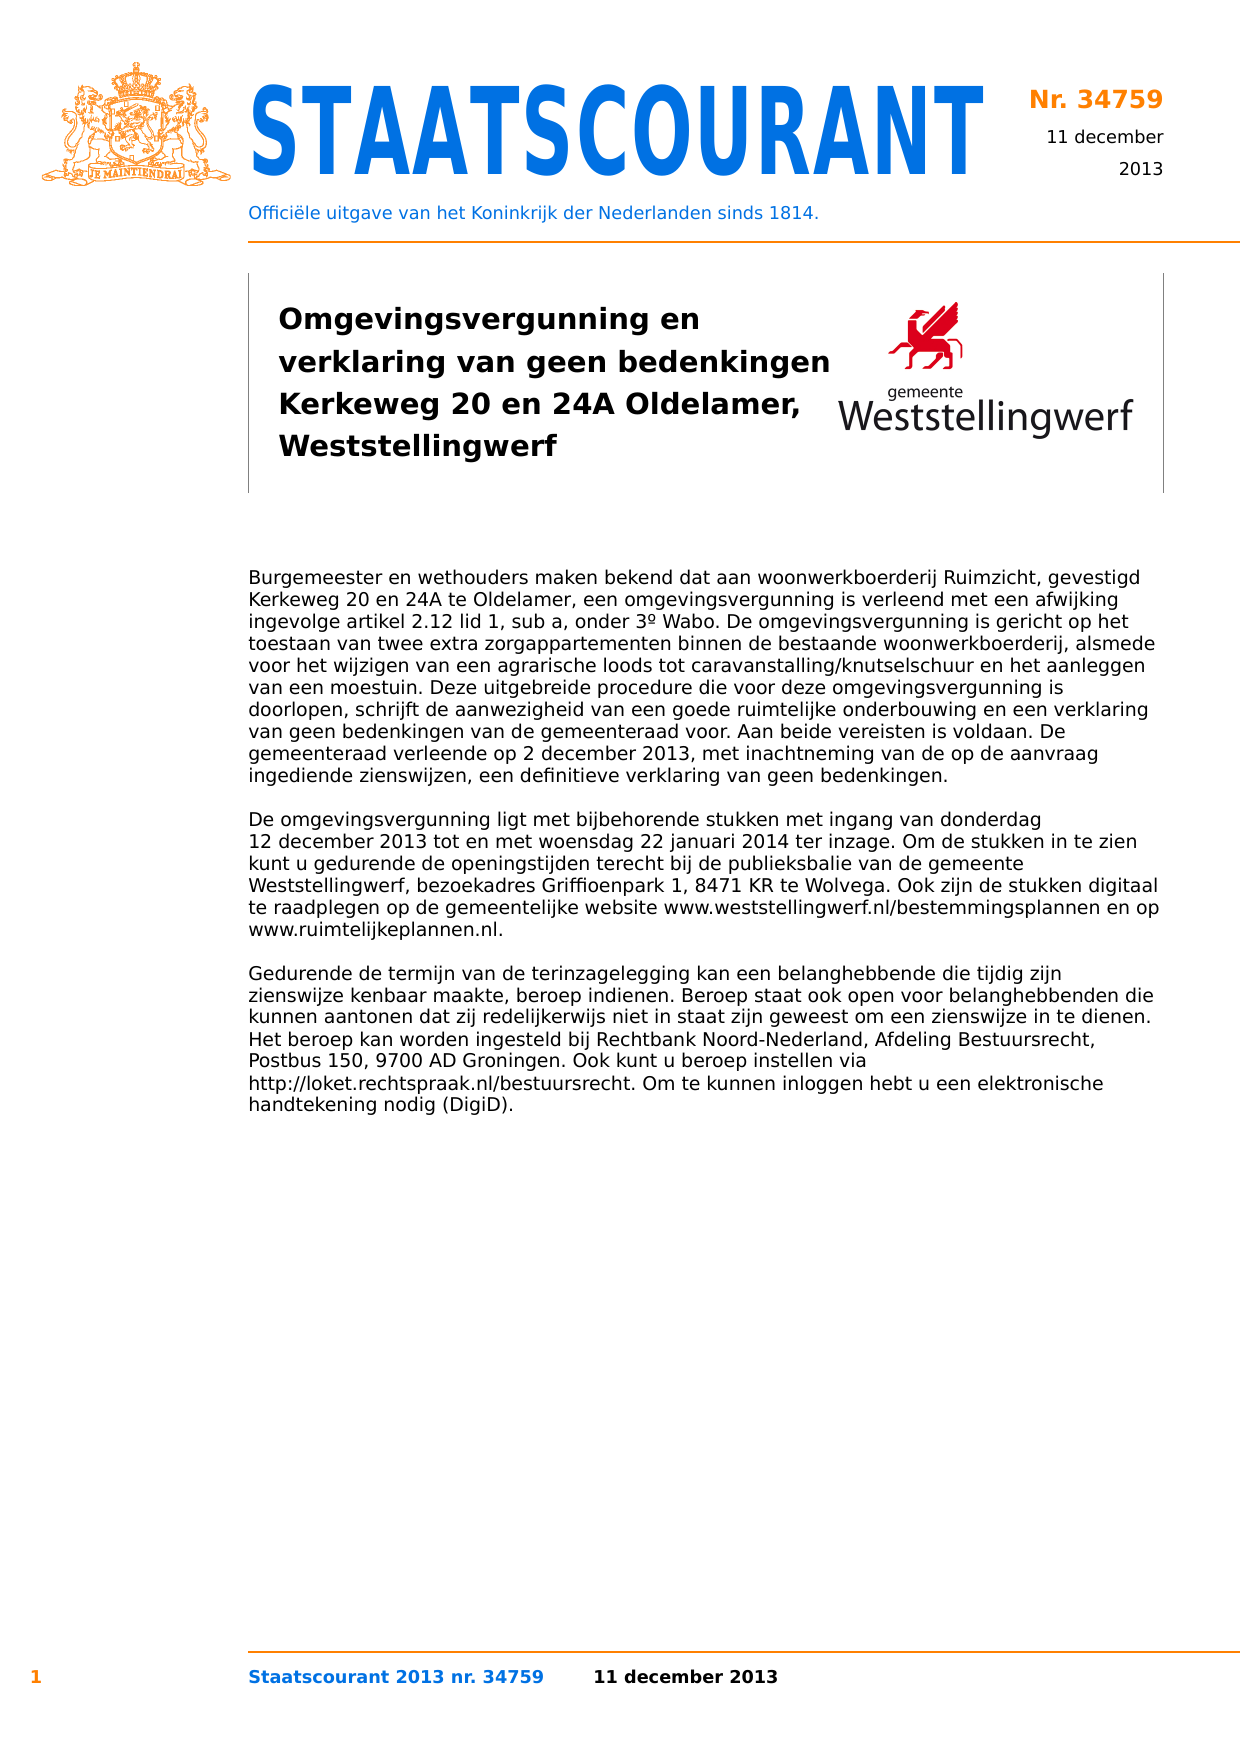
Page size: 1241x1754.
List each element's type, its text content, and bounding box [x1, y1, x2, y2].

picture [838, 302, 1134, 439]
table_cell 2013 [998, 153, 1240, 203]
picture [41, 62, 231, 186]
table_cell Officiële uitgave van het Koninkrijk der Nederlanden sinds 1814. [248, 203, 1240, 241]
table_header STAATSCOURANT [248, 62, 998, 203]
table_header Nr. 34759 [998, 62, 1240, 121]
text Burgemeester en wethouders maken bekend dat aan woonwerkboerderij Ruimzicht, gevestigd Kerkeweg 20 en 24A te Oldelamer, een omgevingsvergunning is verleend met een afwijking ingevolge artikel 2.12 lid 1, sub a, onder 3º Wabo. De omgevingsvergunning is gericht op het toestaan van twee extra zorgappartementen binnen de bestaande woonwerkboerderij, alsmede voor het wijzigen van een agrarische loods tot caravanstalling/knutselschuur en het aanleggen van een moestuin. Deze uitgebreide procedure die voor deze omgevingsvergunning is doorlopen, schrijft de aanwezigheid van een goede ruimtelijke onderbouwing en een verklaring van geen bedenkingen van de gemeenteraad voor. Aan beide vereisten is voldaan. De gemeenteraad verleende op 2 december 2013, met inachtneming van de op de aanvraag ingediende zienswijzen, een definitieve verklaring van geen bedenkingen. [248, 567, 1163, 787]
table_cell 11 december [998, 121, 1240, 153]
table_header [25, 62, 248, 241]
text De omgevingsvergunning ligt met bijbehorende stukken met ingang van donderdag 12 december 2013 tot en met woensdag 22 januari 2014 ter inzage. Om de stukken in te zien kunt u gedurende de openingstijden terecht bij de publieksbalie van de gemeente Weststellingwerf, bezoekadres Griffioenpark 1, 8471 KR te Wolvega. Ook zijn de stukken digitaal te raadplegen op de gemeentelijke website www.weststellingwerf.nl/bestemmingsplannen en op www.ruimtelijkeplannen.nl. [248, 809, 1163, 941]
subtitle Omgevingsvergunning en verklaring van geen bedenkingen Kerkeweg 20 en 24A Oldelamer, Weststellingwerf [249, 273, 1163, 493]
text Gedurende de termijn van de terinzagelegging kan een belanghebbende die tijdig zijn zienswijze kenbaar maakte, beroep indienen. Beroep staat ook open voor belanghebbenden die kunnen aantonen dat zij redelijkerwijs niet in staat zijn geweest om een zienswijze in te dienen. Het beroep kan worden ingesteld bij Rechtbank Noord-Nederland, Afdeling Bestuursrecht, Postbus 150, 9700 AD Groningen. Ook kunt u beroep instellen via http://loket.rechtspraak.nl/bestuursrecht. Om te kunnen inloggen hebt u een elektronische handtekening nodig (DigiD). [248, 962, 1163, 1116]
